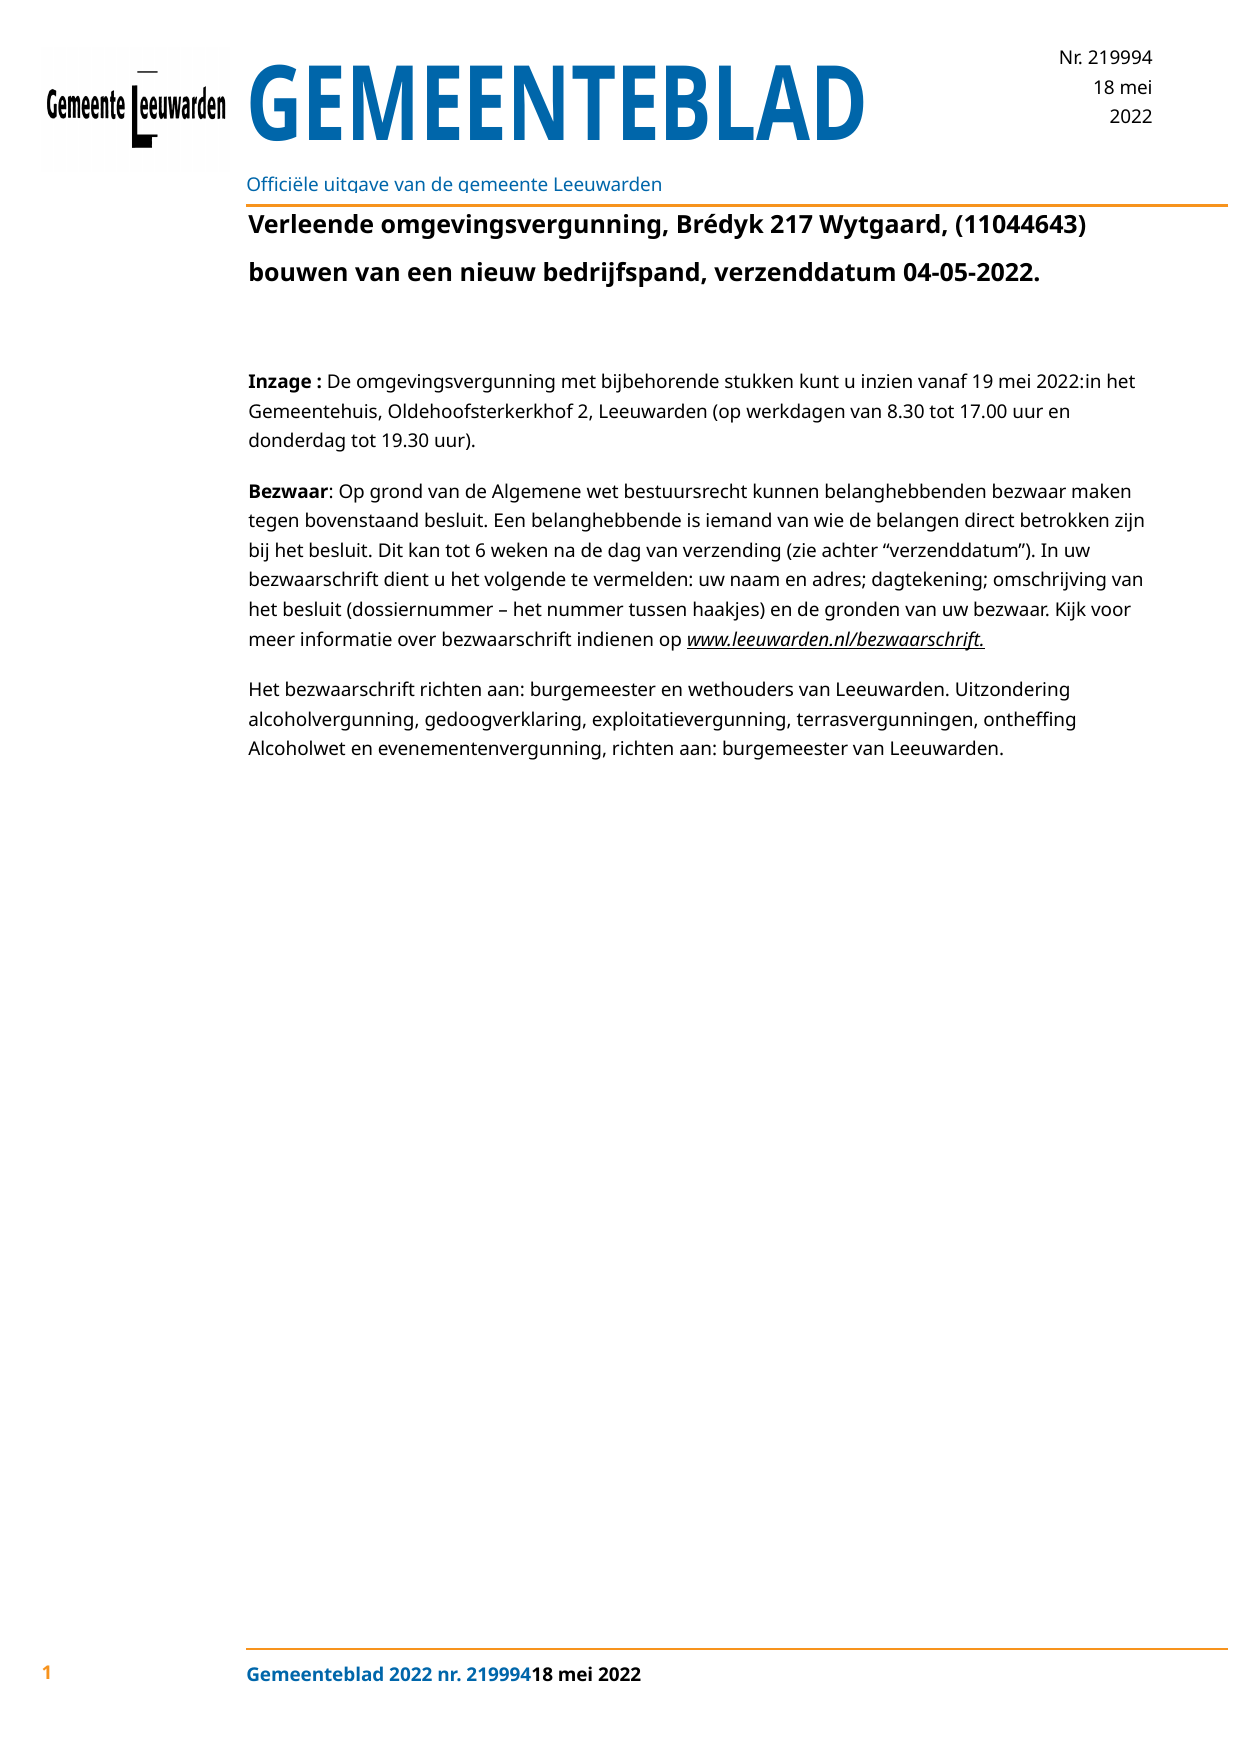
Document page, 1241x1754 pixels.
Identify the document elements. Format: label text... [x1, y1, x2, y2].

text Bezwaar: Op grond van de Algemene wet bestuursrecht kunnen belanghebbenden bezwaar maken tegen bovenstaand besluit. Een belanghebbende is iemand van wie de belangen direct betrokken zijn bij het besluit. Dit kan tot 6 weken na de dag van verzending (zie achter “verzenddatum”). In uw bezwaarschrift dient u het volgende te vermelden: uw naam en adres; dagtekening; omschrijving van het besluit (dossiernummer – het nummer tussen haakjes) en de gronden van uw bezwaar. Kijk voor meer informatie over bezwaarschrift indienen op www.leeuwarden.nl/bezwaarschrift. [248, 478, 1152, 652]
text Verleende omgevingsvergunning, Brédyk 217 Wytgaard, (11044643) bouwen van een nieuw bedrijfspand, verzenddatum 04-05-2022. [248, 207, 1152, 288]
text Inzage : De omgevingsvergunning met bijbehorende stukken kunt u inzien vanaf 19 mei 2022:in het Gemeentehuis, Oldehoofsterkerkhof 2, Leeuwarden (op werkdagen van 8.30 tot 17.00 uur en donderdag tot 19.30 uur). [248, 368, 1152, 453]
picture [41, 47, 231, 172]
text Het bezwaarschrift richten aan: burgemeester en wethouders van Leeuwarden. Uitzondering alcoholvergunning, gedoogverklaring, exploitatievergunning, terrasvergunningen, ontheffing Alcoholwet en evenementenvergunning, richten aan: burgemeester van Leeuwarden. [248, 676, 1152, 761]
